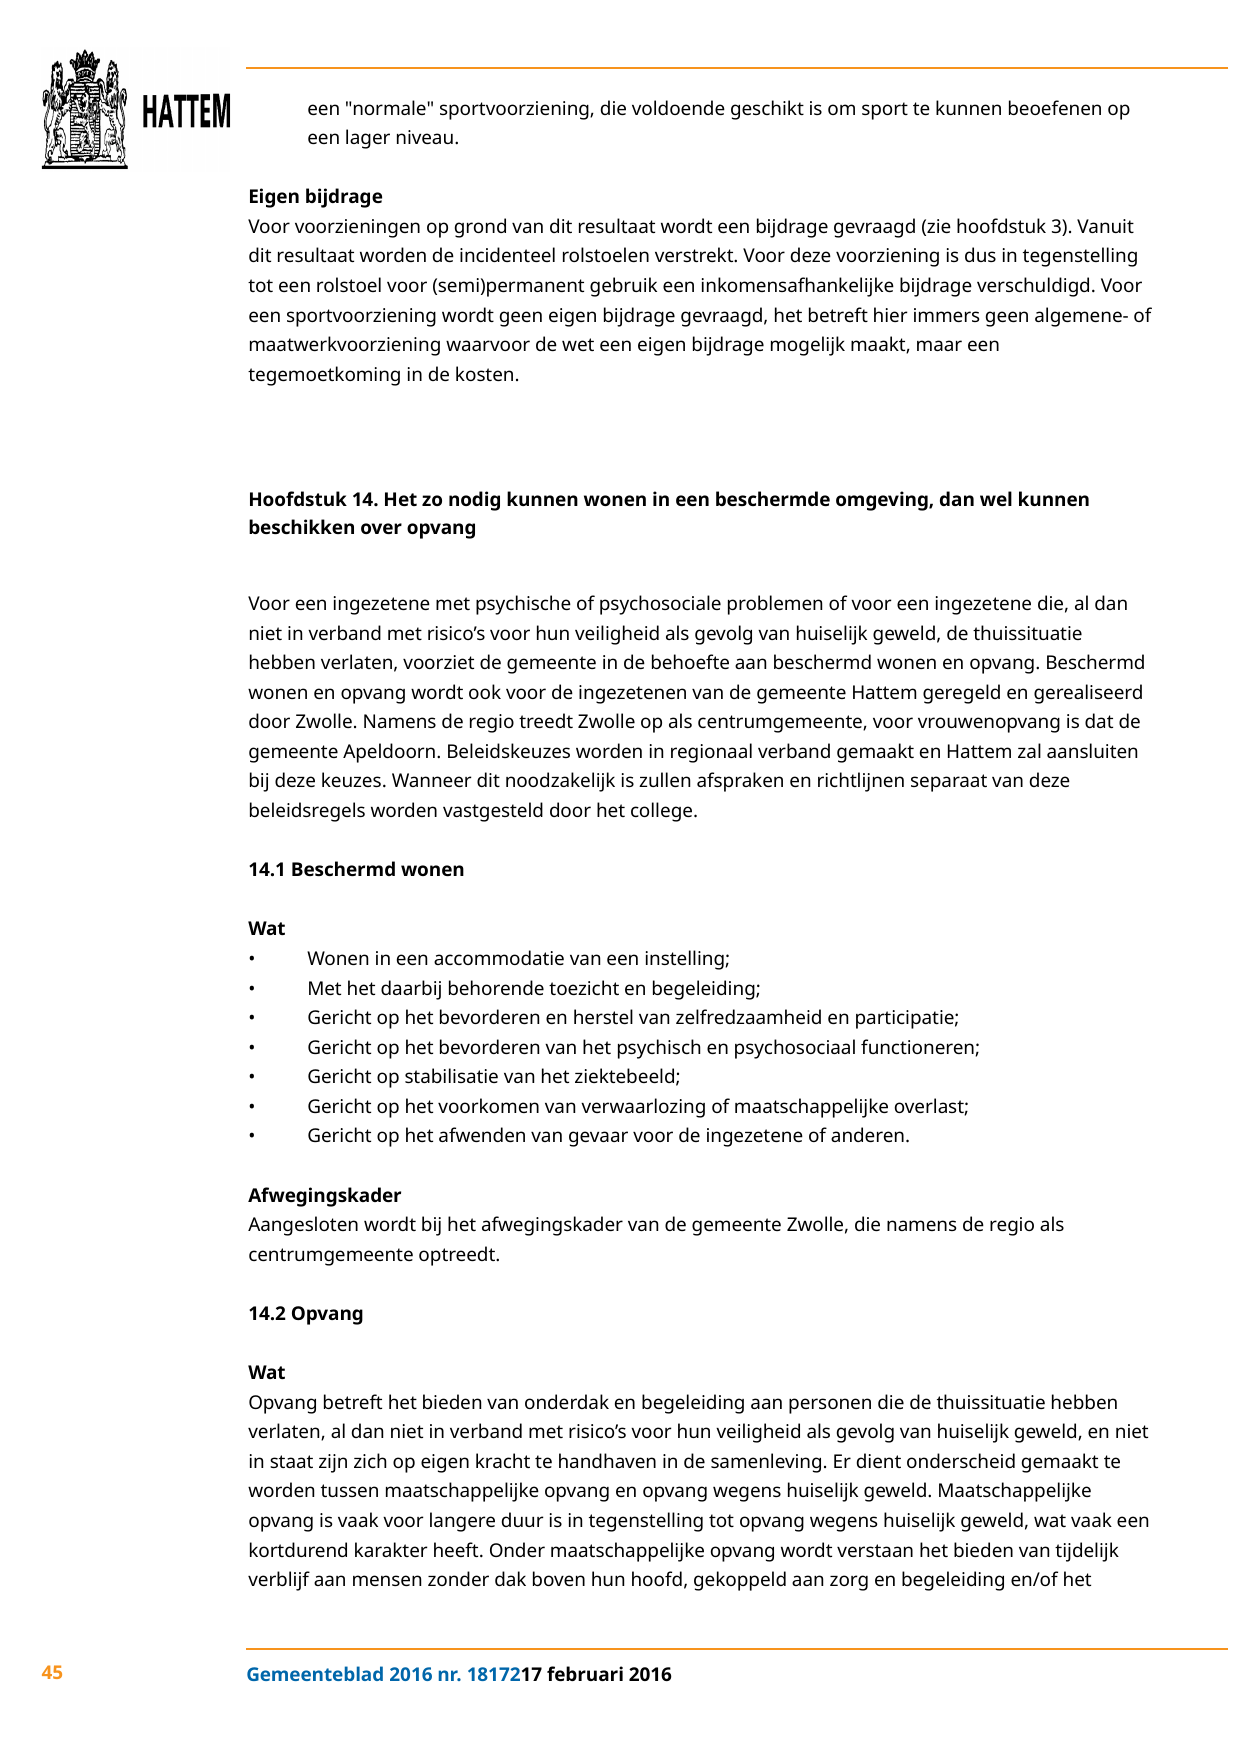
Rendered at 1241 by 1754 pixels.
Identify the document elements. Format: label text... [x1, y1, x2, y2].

list Gericht op het bevorderen en herstel van zelfredzaamheid en participatie; [248, 1004, 1152, 1030]
list een "normale" sportvoorziening, die voldoende geschikt is om sport te kunnen beoefenen op een lager niveau. [248, 95, 1152, 150]
text 14.1 Beschermd wonen [248, 856, 1152, 882]
list Met het daarbij behorende toezicht en begeleiding; [248, 975, 1152, 1000]
text Afwegingskader [248, 1182, 1152, 1207]
text Opvang betreft het bieden van onderdak en begeleiding aan personen die de thuissituatie hebben verlaten, al dan niet in verband met risico’s voor hun veiligheid als gevolg van huiselijk geweld, en niet in staat zijn zich op eigen kracht te handhaven in de samenleving. Er dient onderscheid gemaakt te worden tussen maatschappelijke opvang en opvang wegens huiselijk geweld. Maatschappelijke opvang is vaak voor langere duur is in tegenstelling tot opvang wegens huiselijk geweld, wat vaak een kortdurend karakter heeft. Onder maatschappelijke opvang wordt verstaan het bieden van tijdelijk verblijf aan mensen zonder dak boven hun hoofd, gekoppeld aan zorg en begeleiding en/of het [248, 1389, 1152, 1592]
list Gericht op het voorkomen van verwaarlozing of maatschappelijke overlast; [248, 1093, 1152, 1119]
picture [41, 47, 231, 172]
list Gericht op het bevorderen van het psychisch en psychosociaal functioneren; [248, 1034, 1152, 1059]
text Eigen bijdrage [248, 183, 1152, 209]
list Gericht op stabilisatie van het ziektebeeld; [248, 1063, 1152, 1089]
text Aangesloten wordt bij het afwegingskader van de gemeente Zwolle, die namens de regio als centrumgemeente optreedt. [248, 1211, 1152, 1267]
text Wat [248, 916, 1152, 941]
text Hoofdstuk 14. Het zo nodig kunnen wonen in een beschermde omgeving, dan wel kunnen beschikken over opvang [248, 487, 1152, 541]
list Wonen in een accommodatie van een instelling; [248, 945, 1152, 971]
text 14.2 Opvang [248, 1300, 1152, 1326]
text Voor voorzieningen op grond van dit resultaat wordt een bijdrage gevraagd (zie hoofdstuk 3). Vanuit dit resultaat worden de incidenteel rolstoelen verstrekt. Voor deze voorziening is dus in tegenstelling tot een rolstoel voor (semi)permanent gebruik een inkomensafhankelijke bijdrage verschuldigd. Voor een sportvoorziening wordt geen eigen bijdrage gevraagd, het betreft hier immers geen algemene- of maatwerkvoorziening waarvoor de wet een eigen bijdrage mogelijk maakt, maar een tegemoetkoming in de kosten. [248, 213, 1152, 387]
text Voor een ingezetene met psychische of psychosociale problemen of voor een ingezetene die, al dan niet in verband met risico’s voor hun veiligheid als gevolg van huiselijk geweld, de thuissituatie hebben verlaten, voorziet de gemeente in de behoefte aan beschermd wonen en opvang. Beschermd wonen en opvang wordt ook voor de ingezetenen van de gemeente Hattem geregeld en gerealiseerd door Zwolle. Namens de regio treedt Zwolle op als centrumgemeente, voor vrouwenopvang is dat de gemeente Apeldoorn. Beleidskeuzes worden in regionaal verband gemaakt en Hattem zal aansluiten bij deze keuzes. Wanneer dit noodzakelijk is zullen afspraken en richtlijnen separaat van deze beleidsregels worden vastgesteld door het college. [248, 590, 1152, 823]
text Wat [248, 1359, 1152, 1385]
list Gericht op het afwenden van gevaar voor de ingezetene of anderen. [248, 1123, 1152, 1148]
